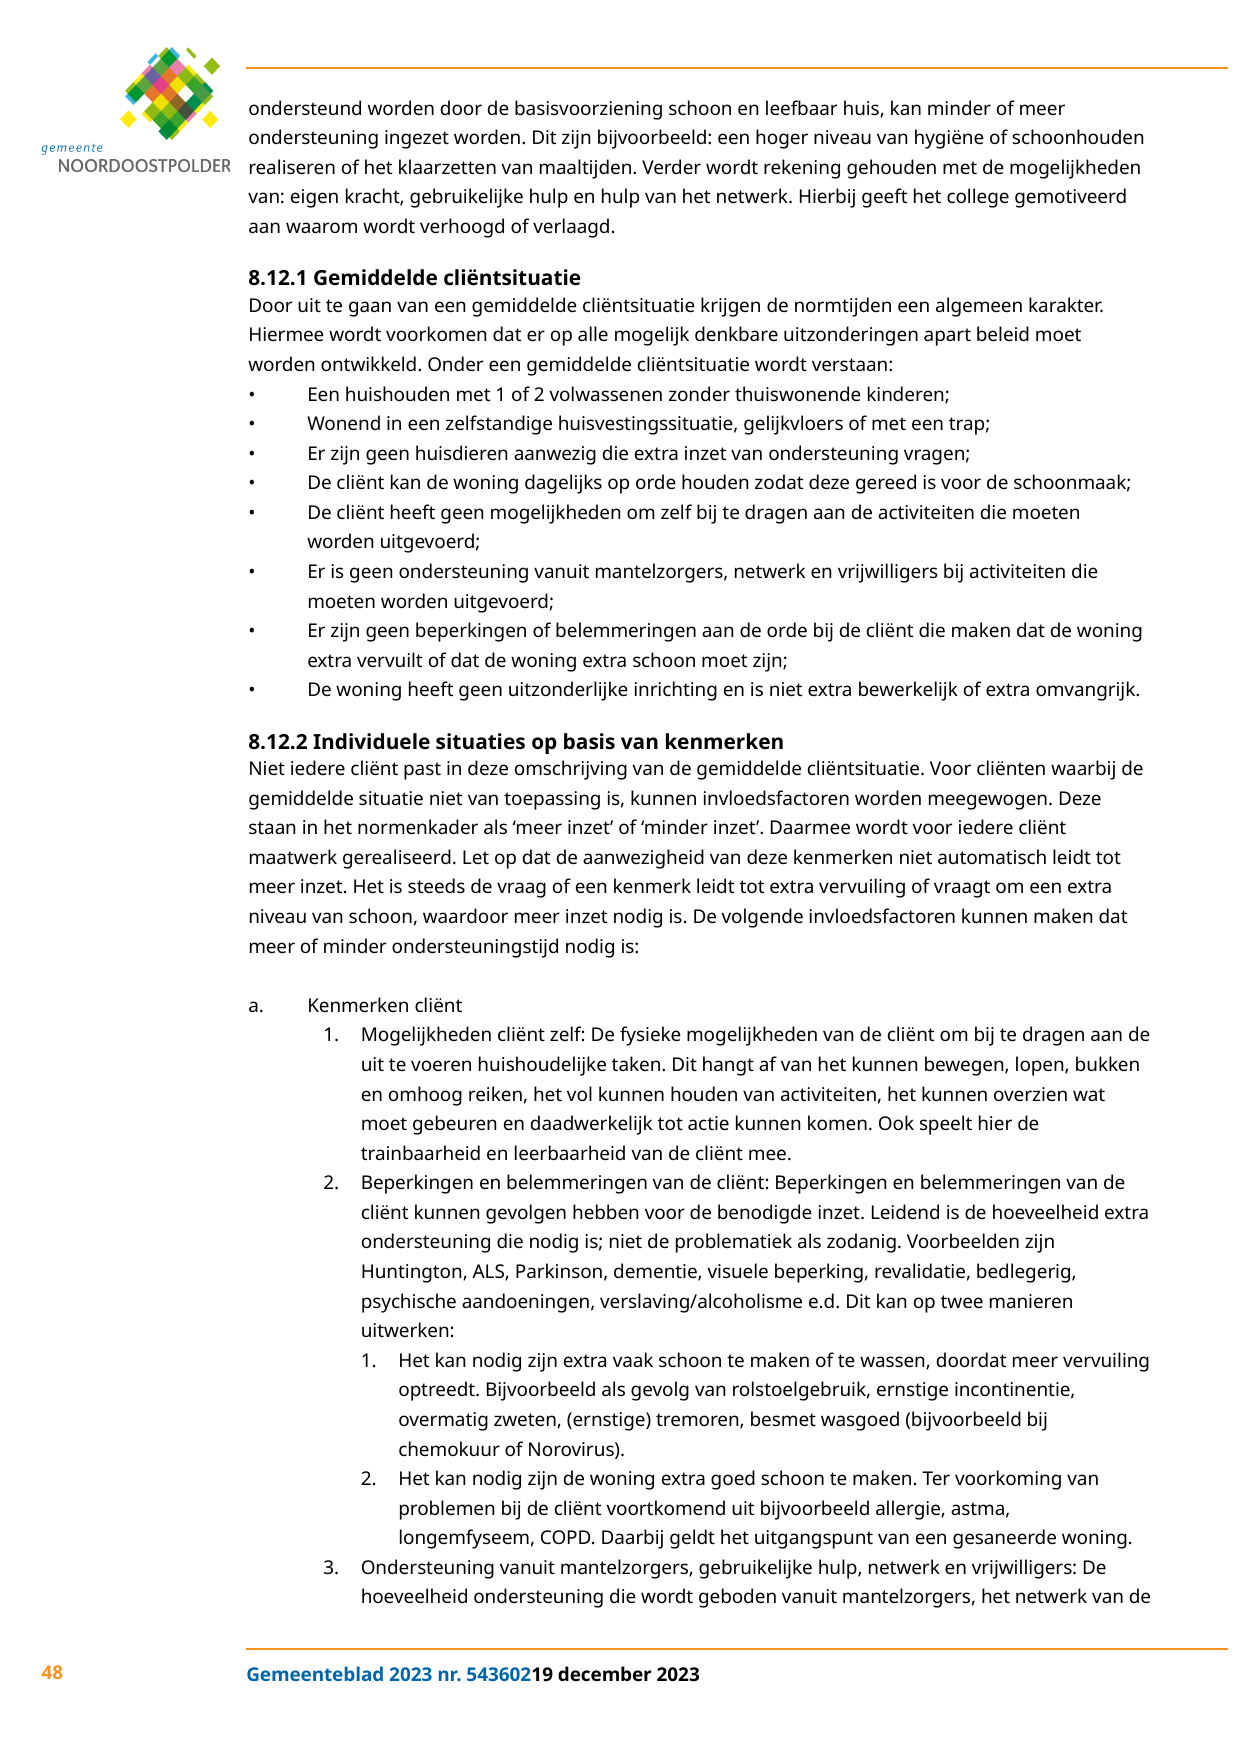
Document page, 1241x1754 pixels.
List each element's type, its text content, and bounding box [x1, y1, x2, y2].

list Het kan nodig zijn de woning extra goed schoon te maken. Ter voorkoming van problemen bij de cliënt voortkomend uit bijvoorbeeld allergie, astma, longemfyseem, COPD. Daarbij geldt het uitgangspunt van een gesaneerde woning. [361, 1465, 1152, 1550]
list Wonend in een zelfstandige huisvestingssituatie, gelijkvloers of met een trap; [248, 410, 1152, 436]
list De woning heeft geen uitzonderlijke inrichting en is niet extra bewerkelijk of extra omvangrijk. [248, 677, 1152, 702]
list Mogelijkheden cliënt zelf: De fysieke mogelijkheden van de cliënt om bij te dragen aan de uit te voeren huishoudelijke taken. Dit hangt af van het kunnen bewegen, lopen, bukken en omhoog reiken, het vol kunnen houden van activiteiten, het kunnen overzien wat moet gebeuren en daadwerkelijk tot actie kunnen komen. Ook speelt hier de trainbaarheid en leerbaarheid van de cliënt mee. [323, 1022, 1152, 1166]
picture [41, 47, 231, 172]
list Kenmerken cliënt [248, 992, 1152, 1018]
list Ondersteuning vanuit mantelzorgers, gebruikelijke hulp, netwerk en vrijwilligers: De hoeveelheid ondersteuning die wordt geboden vanuit mantelzorgers, het netwerk van de [323, 1554, 1152, 1609]
list Het kan nodig zijn extra vaak schoon te maken of te wassen, doordat meer vervuiling optreedt. Bijvoorbeeld als gevolg van rolstoelgebruik, ernstige incontinentie, overmatig zweten, (ernstige) tremoren, besmet wasgoed (bijvoorbeeld bij chemokuur of Norovirus). [361, 1347, 1152, 1462]
text Niet iedere cliënt past in deze omschrijving van de gemiddelde cliëntsituatie. Voor cliënten waarbij de gemiddelde situatie niet van toepassing is, kunnen invloedsfactoren worden meegewogen. Deze staan in het normenkader als ‘meer inzet’ of ‘minder inzet’. Daarmee wordt voor iedere cliënt maatwerk gerealiseerd. Let op dat de aanwezigheid van deze kenmerken niet automatisch leidt tot meer inzet. Het is steeds de vraag of een kenmerk leidt tot extra vervuiling of vraagt om een extra niveau van schoon, waardoor meer inzet nodig is. De volgende invloedsfactoren kunnen maken dat meer of minder ondersteuningstijd nodig is: [248, 755, 1152, 959]
text 8.12.1 Gemiddelde cliëntsituatie [248, 263, 1152, 292]
text ondersteund worden door de basisvoorziening schoon en leefbaar huis, kan minder of meer ondersteuning ingezet worden. Dit zijn bijvoorbeeld: een hoger niveau van hygiëne of schoonhouden realiseren of het klaarzetten van maaltijden. Verder wordt rekening gehouden met de mogelijkheden van: eigen kracht, gebruikelijke hulp en hulp van het netwerk. Hierbij geeft het college gemotiveerd aan waarom wordt verhoogd of verlaagd. [248, 95, 1152, 239]
list Een huishouden met 1 of 2 volwassenen zonder thuiswonende kinderen; [248, 381, 1152, 406]
list Er zijn geen huisdieren aanwezig die extra inzet van ondersteuning vragen; [248, 440, 1152, 466]
text Door uit te gaan van een gemiddelde cliëntsituatie krijgen de normtijden een algemeen karakter. Hiermee wordt voorkomen dat er op alle mogelijk denkbare uitzonderingen apart beleid moet worden ontwikkeld. Onder een gemiddelde cliëntsituatie wordt verstaan: [248, 292, 1152, 377]
list Beperkingen en belemmeringen van de cliënt: Beperkingen en belemmeringen van de cliënt kunnen gevolgen hebben voor de benodigde inzet. Leidend is de hoeveelheid extra ondersteuning die nodig is; niet de problematiek als zodanig. Voorbeelden zijn Huntington, ALS, Parkinson, dementie, visuele beperking, revalidatie, bedlegerig, psychische aandoeningen, verslaving/alcoholisme e.d. Dit kan op twee manieren uitwerken: [323, 1169, 1152, 1343]
list De cliënt kan de woning dagelijks op orde houden zodat deze gereed is voor de schoonmaak; [248, 469, 1152, 495]
list De cliënt heeft geen mogelijkheden om zelf bij te dragen aan de activiteiten die moeten worden uitgevoerd; [248, 499, 1152, 554]
list Er zijn geen beperkingen of belemmeringen aan de orde bij de cliënt die maken dat de woning extra vervuilt of dat de woning extra schoon moet zijn; [248, 617, 1152, 673]
list Er is geen ondersteuning vanuit mantelzorgers, netwerk en vrijwilligers bij activiteiten die moeten worden uitgevoerd; [248, 558, 1152, 613]
text 8.12.2 Individuele situaties op basis van kenmerken [248, 727, 1152, 755]
